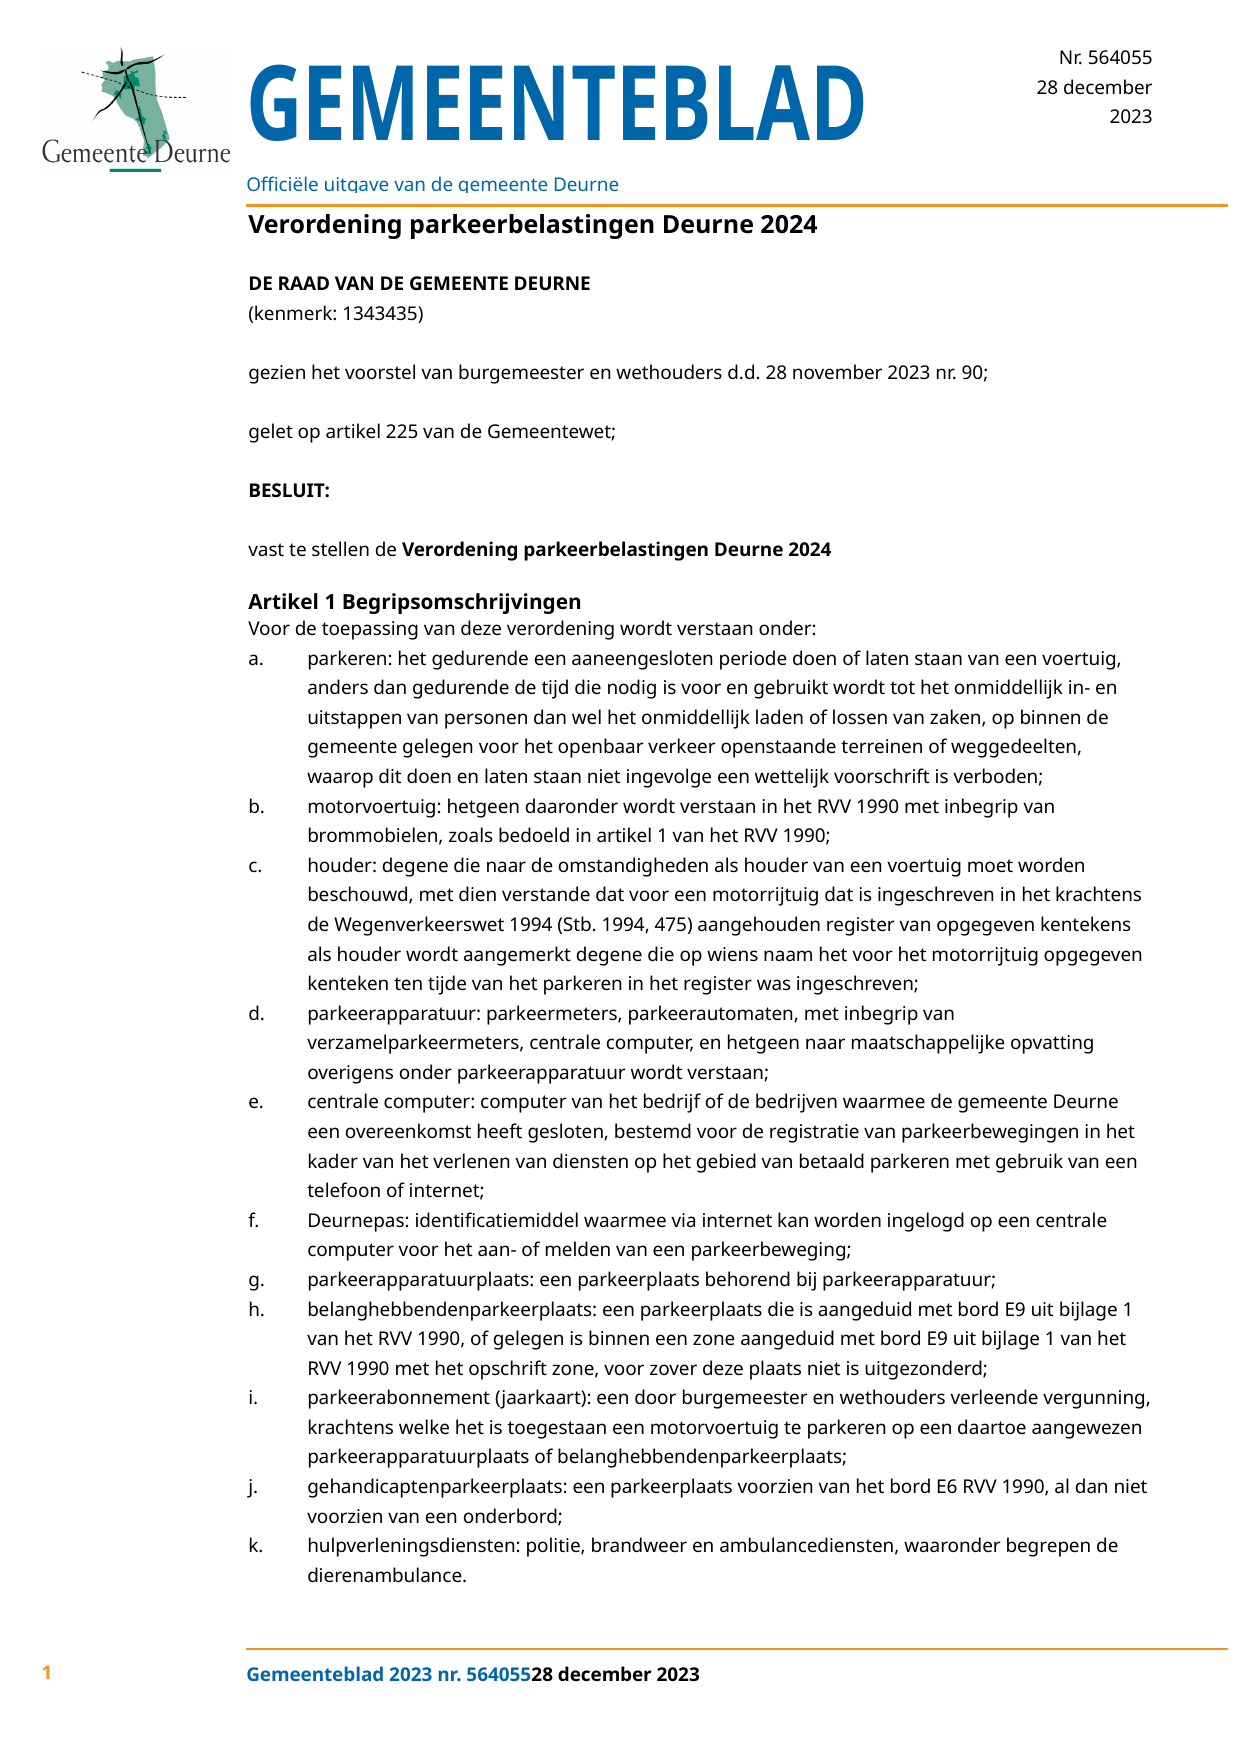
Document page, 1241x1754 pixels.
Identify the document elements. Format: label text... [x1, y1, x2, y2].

list parkeerapparatuurplaats: een parkeerplaats behorend bij parkeerapparatuur; [248, 1266, 1152, 1292]
text Artikel 1 Begripsomschrijvingen [248, 587, 1152, 615]
text Voor de toepassing van deze verordening wordt verstaan onder: [248, 615, 1152, 641]
list parkeerabonnement (jaarkaart): een door burgemeester en wethouders verleende vergunning, krachtens welke het is toegestaan een motorvoertuig te parkeren op een daartoe aangewezen parkeerapparatuurplaats of belanghebbendenparkeerplaats; [248, 1384, 1152, 1469]
list gehandicaptenparkeerplaats: een parkeerplaats voorzien van het bord E6 RVV 1990, al dan niet voorzien van een onderbord; [248, 1473, 1152, 1529]
text Verordening parkeerbelastingen Deurne 2024 [248, 207, 1152, 241]
text DE RAAD VAN DE GEMEENTE DEURNE [248, 270, 1152, 296]
list belanghebbendenparkeerplaats: een parkeerplaats die is aangeduid met bord E9 uit bijlage 1 van het RVV 1990, of gelegen is binnen een zone aangeduid met bord E9 uit bijlage 1 van het RVV 1990 met het opschrift zone, voor zover deze plaats niet is uitgezonderd; [248, 1296, 1152, 1381]
text gezien het voorstel van burgemeester en wethouders d.d. 28 november 2023 nr. 90; [248, 359, 1152, 385]
picture [41, 47, 231, 172]
text gelet op artikel 225 van de Gemeentewet; [248, 418, 1152, 444]
list Deurnepas: identificatiemiddel waarmee via internet kan worden ingelogd op een centrale computer voor het aan- of melden van een parkeerbeweging; [248, 1207, 1152, 1262]
list houder: degene die naar de omstandigheden als houder van een voertuig moet worden beschouwd, met dien verstande dat voor een motorrijtuig dat is ingeschreven in het krachtens de Wegenverkeerswet 1994 (Stb. 1994, 475) aangehouden register van opgegeven kentekens als houder wordt aangemerkt degene die op wiens naam het voor het motorrijtuig opgegeven kenteken ten tijde van het parkeren in het register was ingeschreven; [248, 852, 1152, 996]
list motorvoertuig: hetgeen daaronder wordt verstaan in het RVV 1990 met inbegrip van brommobielen, zoals bedoeld in artikel 1 van het RVV 1990; [248, 793, 1152, 848]
text BESLUIT: [248, 477, 1152, 503]
text vast te stellen de Verordening parkeerbelastingen Deurne 2024 [248, 537, 1152, 562]
list centrale computer: computer van het bedrijf of de bedrijven waarmee de gemeente Deurne een overeenkomst heeft gesloten, bestemd voor de registratie van parkeerbewegingen in het kader van het verlenen van diensten op het gebied van betaald parkeren met gebruik van een telefoon of internet; [248, 1089, 1152, 1203]
list parkeren: het gedurende een aaneengesloten periode doen of laten staan van een voertuig, anders dan gedurende de tijd die nodig is voor en gebruikt wordt tot het onmiddellijk in- en uitstappen van personen dan wel het onmiddellijk laden of lossen van zaken, op binnen de gemeente gelegen voor het openbaar verkeer openstaande terreinen of weggedeelten, waarop dit doen en laten staan niet ingevolge een wettelijk voorschrift is verboden; [248, 645, 1152, 789]
list hulpverleningsdiensten: politie, brandweer en ambulancediensten, waaronder begrepen de dierenambulance. [248, 1532, 1152, 1588]
list parkeerapparatuur: parkeermeters, parkeerautomaten, met inbegrip van verzamelparkeermeters, centrale computer, en hetgeen naar maatschappelijke opvatting overigens onder parkeerapparatuur wordt verstaan; [248, 1000, 1152, 1085]
text (kenmerk: 1343435) [248, 300, 1152, 326]
